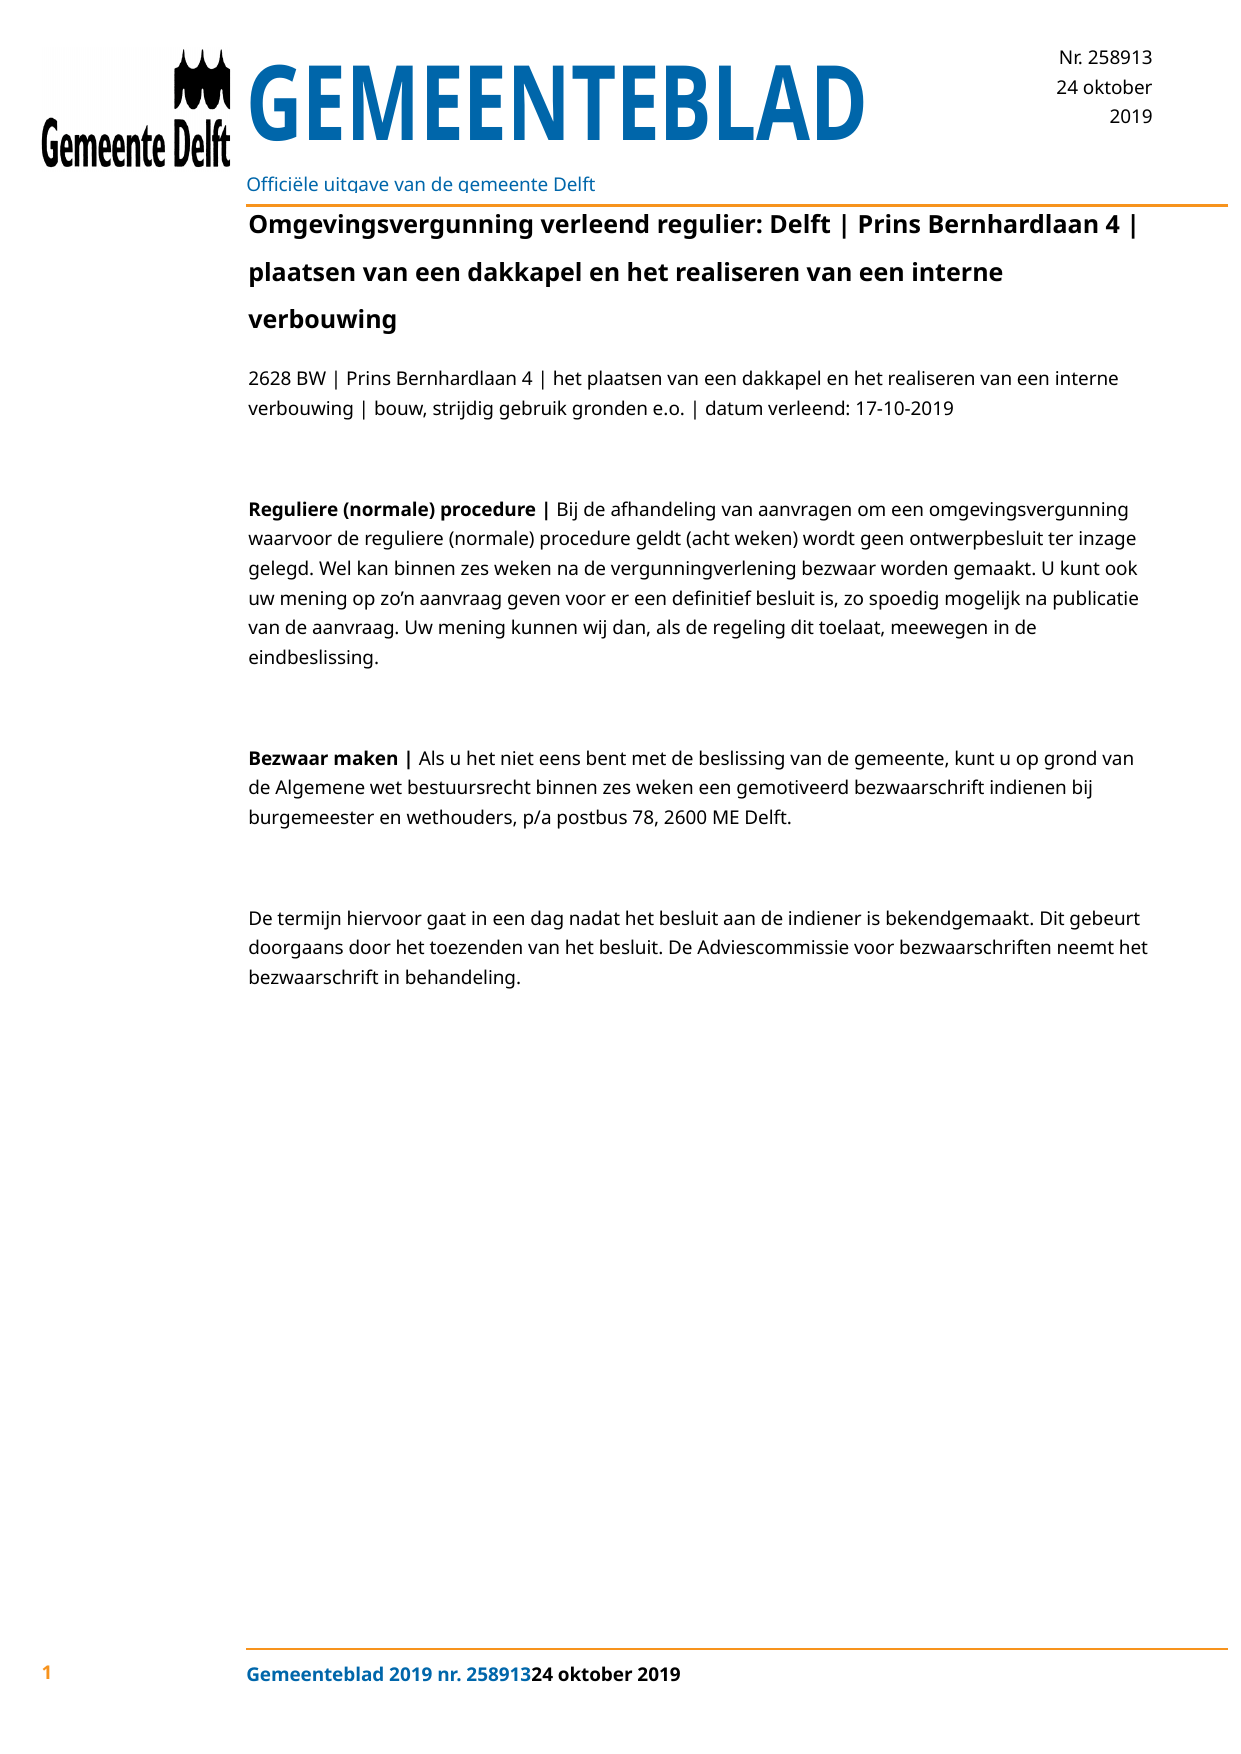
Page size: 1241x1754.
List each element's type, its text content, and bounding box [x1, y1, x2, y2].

picture [41, 47, 231, 172]
text Omgevingsvergunning verleend regulier: Delft | Prins Bernhardlaan 4 | plaatsen van een dakkapel en het realiseren van een interne verbouwing [248, 207, 1152, 336]
text Bezwaar maken | Als u het niet eens bent met de beslissing van de gemeente, kunt u op grond van de Algemene wet bestuursrecht binnen zes weken een gemotiveerd bezwaarschrift indienen bij burgemeester en wethouders, p/a postbus 78, 2600 ME Delft. [248, 745, 1152, 829]
text 2628 BW | Prins Bernhardlaan 4 | het plaatsen van een dakkapel en het realiseren van een interne verbouwing | bouw, strijdig gebruik gronden e.o. | datum verleend: 17-10-2019 [248, 366, 1152, 421]
text De termijn hiervoor gaat in een dag nadat het besluit aan de indiener is bekendgemaakt. Dit gebeurt doorgaans door het toezenden van het besluit. De Adviescommissie voor bezwaarschriften neemt het bezwaarschrift in behandeling. [248, 905, 1152, 989]
text Reguliere (normale) procedure | Bij de afhandeling van aanvragen om een omgevingsvergunning waarvoor de reguliere (normale) procedure geldt (acht weken) wordt geen ontwerpbesluit ter inzage gelegd. Wel kan binnen zes weken na de vergunningverlening bezwaar worden gemaakt. U kunt ook uw mening op zo’n aanvraag geven voor er een definitief besluit is, zo spoedig mogelijk na publicatie van de aanvraag. Uw mening kunnen wij dan, als de regeling dit toelaat, meewegen in de eindbeslissing. [248, 496, 1152, 669]
